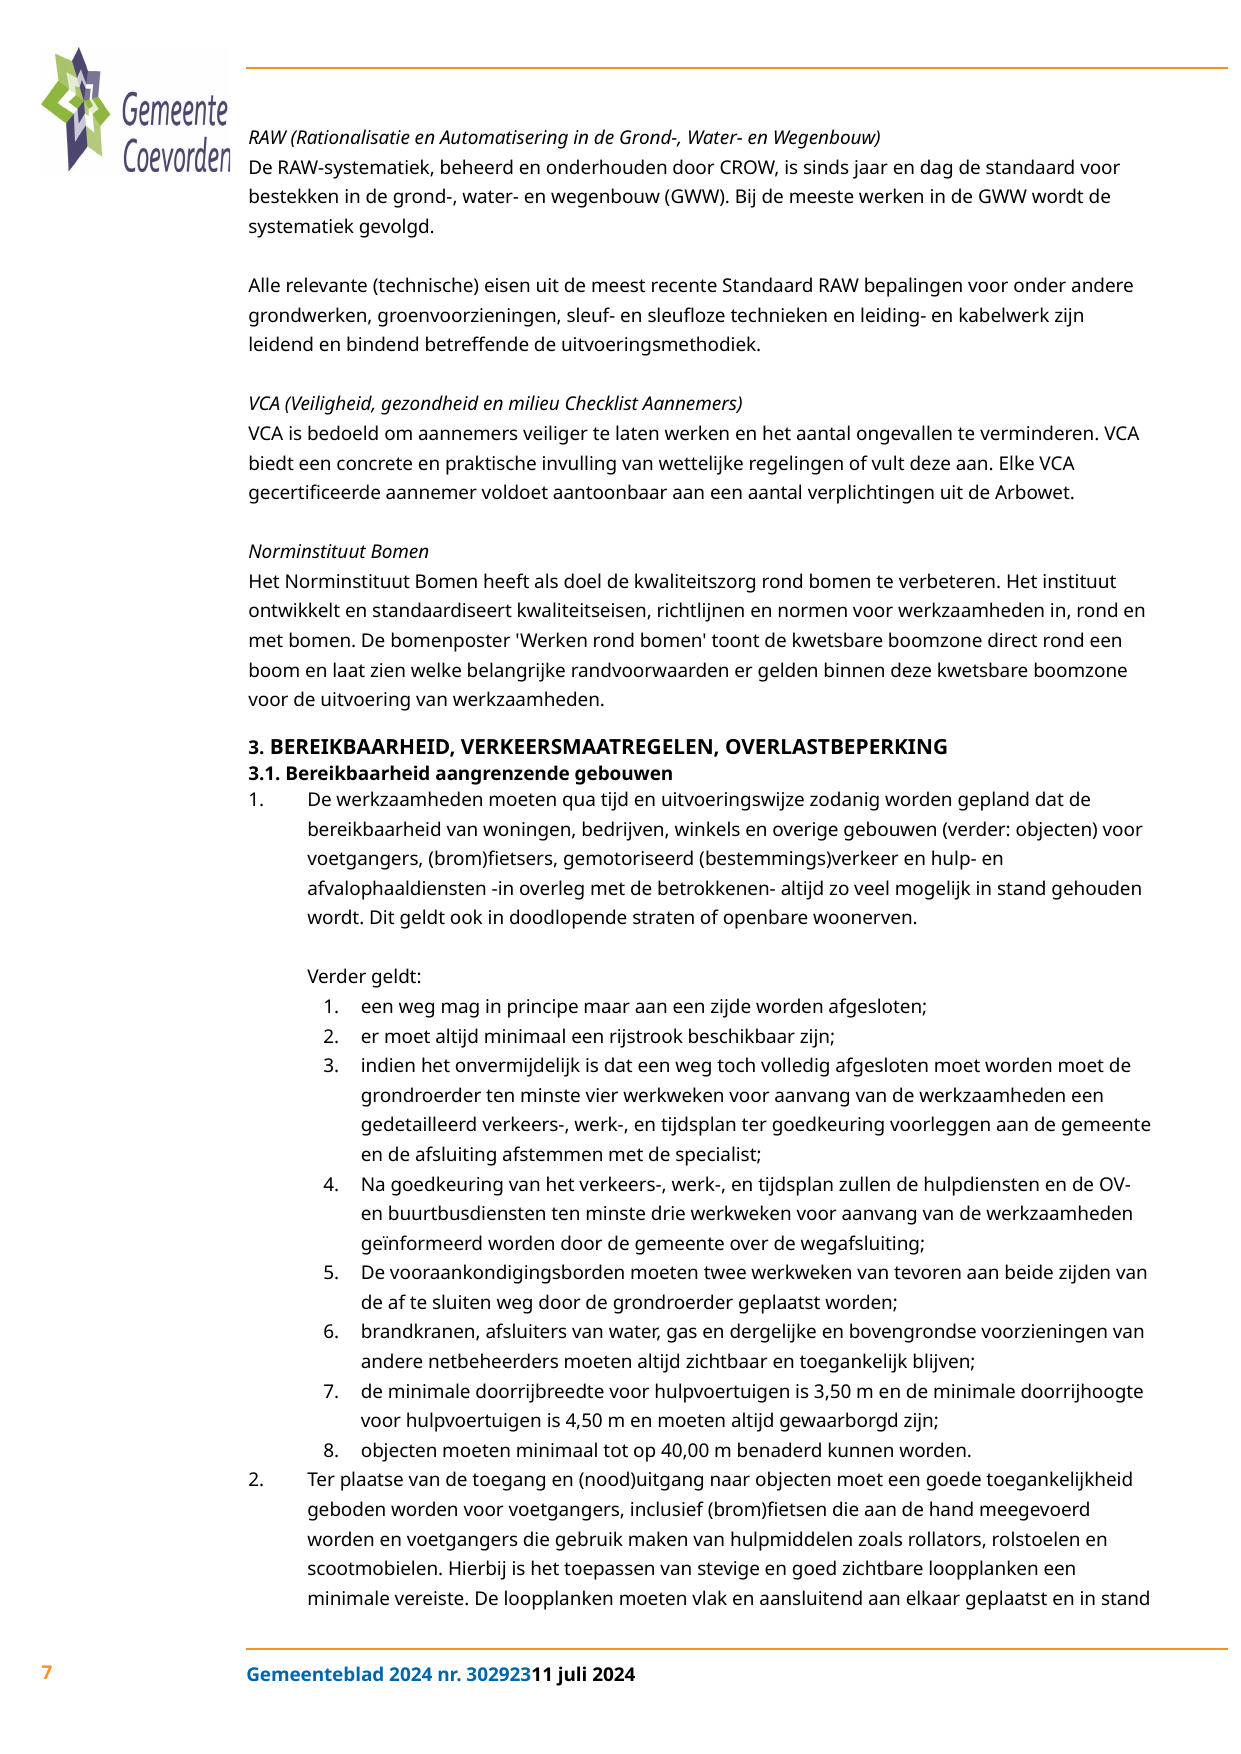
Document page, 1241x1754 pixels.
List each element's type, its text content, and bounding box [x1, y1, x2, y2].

list er moet altijd minimaal een rijstrook beschikbaar zijn; [323, 1023, 1152, 1049]
text Alle relevante (technische) eisen uit de meest recente Standaard RAW bepalingen voor onder andere grondwerken, groenvoorzieningen, sleuf- en sleufloze technieken en leiding- en kabelwerk zijn leidend en bindend betreffende de uitvoeringsmethodiek. [248, 272, 1152, 357]
list indien het onvermijdelijk is dat een weg toch volledig afgesloten moet worden moet de grondroerder ten minste vier werkweken voor aanvang van de werkzaamheden een gedetailleerd verkeers-, werk-, en tijdsplan ter goedkeuring voorleggen aan de gemeente en de afsluiting afstemmen met de specialist; [323, 1052, 1152, 1167]
picture [41, 47, 231, 172]
text RAW (Rationalisatie en Automatisering in de Grond-, Water- en Wegenbouw) [248, 124, 1152, 150]
text Norminstituut Bomen [248, 538, 1152, 564]
list Verder geldt: [248, 964, 1152, 989]
text VCA is bedoeld om aannemers veiliger te laten werken en het aantal ongevallen te verminderen. VCA biedt een concrete en praktische invulling van wettelijke regelingen of vult deze aan. Elke VCA gecertificeerde aannemer voldoet aantoonbaar aan een aantal verplichtingen uit de Arbowet. [248, 420, 1152, 505]
text De RAW-systematiek, beheerd en onderhouden door CROW, is sinds jaar en dag de standaard voor bestekken in de grond-, water- en wegenbouw (GWW). Bij de meeste werken in de GWW wordt de systematiek gevolgd. [248, 154, 1152, 239]
text VCA (Veiligheid, gezondheid en milieu Checklist Aannemers) [248, 391, 1152, 416]
text 3.1. Bereikbaarheid aangrenzende gebouwen [248, 761, 1152, 786]
list een weg mag in principe maar aan een zijde worden afgesloten; [323, 993, 1152, 1019]
list Ter plaatse van de toegang en (nood)uitgang naar objecten moet een goede toegankelijkheid geboden worden voor voetgangers, inclusief (brom)fietsen die aan de hand meegevoerd worden en voetgangers die gebruik maken van hulpmiddelen zoals rollators, rolstoelen en scootmobielen. Hierbij is het toepassen van stevige en goed zichtbare loopplanken een minimale vereiste. De loopplanken moeten vlak en aansluitend aan elkaar geplaatst en in stand [248, 1467, 1152, 1611]
list De vooraankondigingsborden moeten twee werkweken van tevoren aan beide zijden van de af te sluiten weg door de grondroerder geplaatst worden; [323, 1259, 1152, 1315]
text 3. BEREIKBAARHEID, VERKEERSMAATREGELEN, OVERLASTBEPERKING [248, 732, 1152, 761]
list De werkzaamheden moeten qua tijd en uitvoeringswijze zodanig worden gepland dat de bereikbaarheid van woningen, bedrijven, winkels en overige gebouwen (verder: objecten) voor voetgangers, (brom)fietsers, gemotoriseerd (bestemmings)verkeer en hulp- en afvalophaaldiensten -in overleg met de betrokkenen- altijd zo veel mogelijk in stand gehouden wordt. Dit geldt ook in doodlopende straten of openbare woonerven. [248, 786, 1152, 930]
list objecten moeten minimaal tot op 40,00 m benaderd kunnen worden. [323, 1437, 1152, 1463]
text Het Norminstituut Bomen heeft als doel de kwaliteitszorg rond bomen te verbeteren. Het instituut ontwikkelt en standaardiseert kwaliteitseisen, richtlijnen en normen voor werkzaamheden in, rond en met bomen. De bomenposter 'Werken rond bomen' toont de kwetsbare boomzone direct rond een boom en laat zien welke belangrijke randvoorwaarden er gelden binnen deze kwetsbare boomzone voor de uitvoering van werkzaamheden. [248, 568, 1152, 712]
list Na goedkeuring van het verkeers-, werk-, en tijdsplan zullen de hulpdiensten en de OV- en buurtbusdiensten ten minste drie werkweken voor aanvang van de werkzaamheden geïnformeerd worden door de gemeente over de wegafsluiting; [323, 1171, 1152, 1256]
list brandkranen, afsluiters van water, gas en dergelijke en bovengrondse voorzieningen van andere netbeheerders moeten altijd zichtbaar en toegankelijk blijven; [323, 1319, 1152, 1374]
list de minimale doorrijbreedte voor hulpvoertuigen is 3,50 m en de minimale doorrijhoogte voor hulpvoertuigen is 4,50 m en moeten altijd gewaarborgd zijn; [323, 1378, 1152, 1433]
